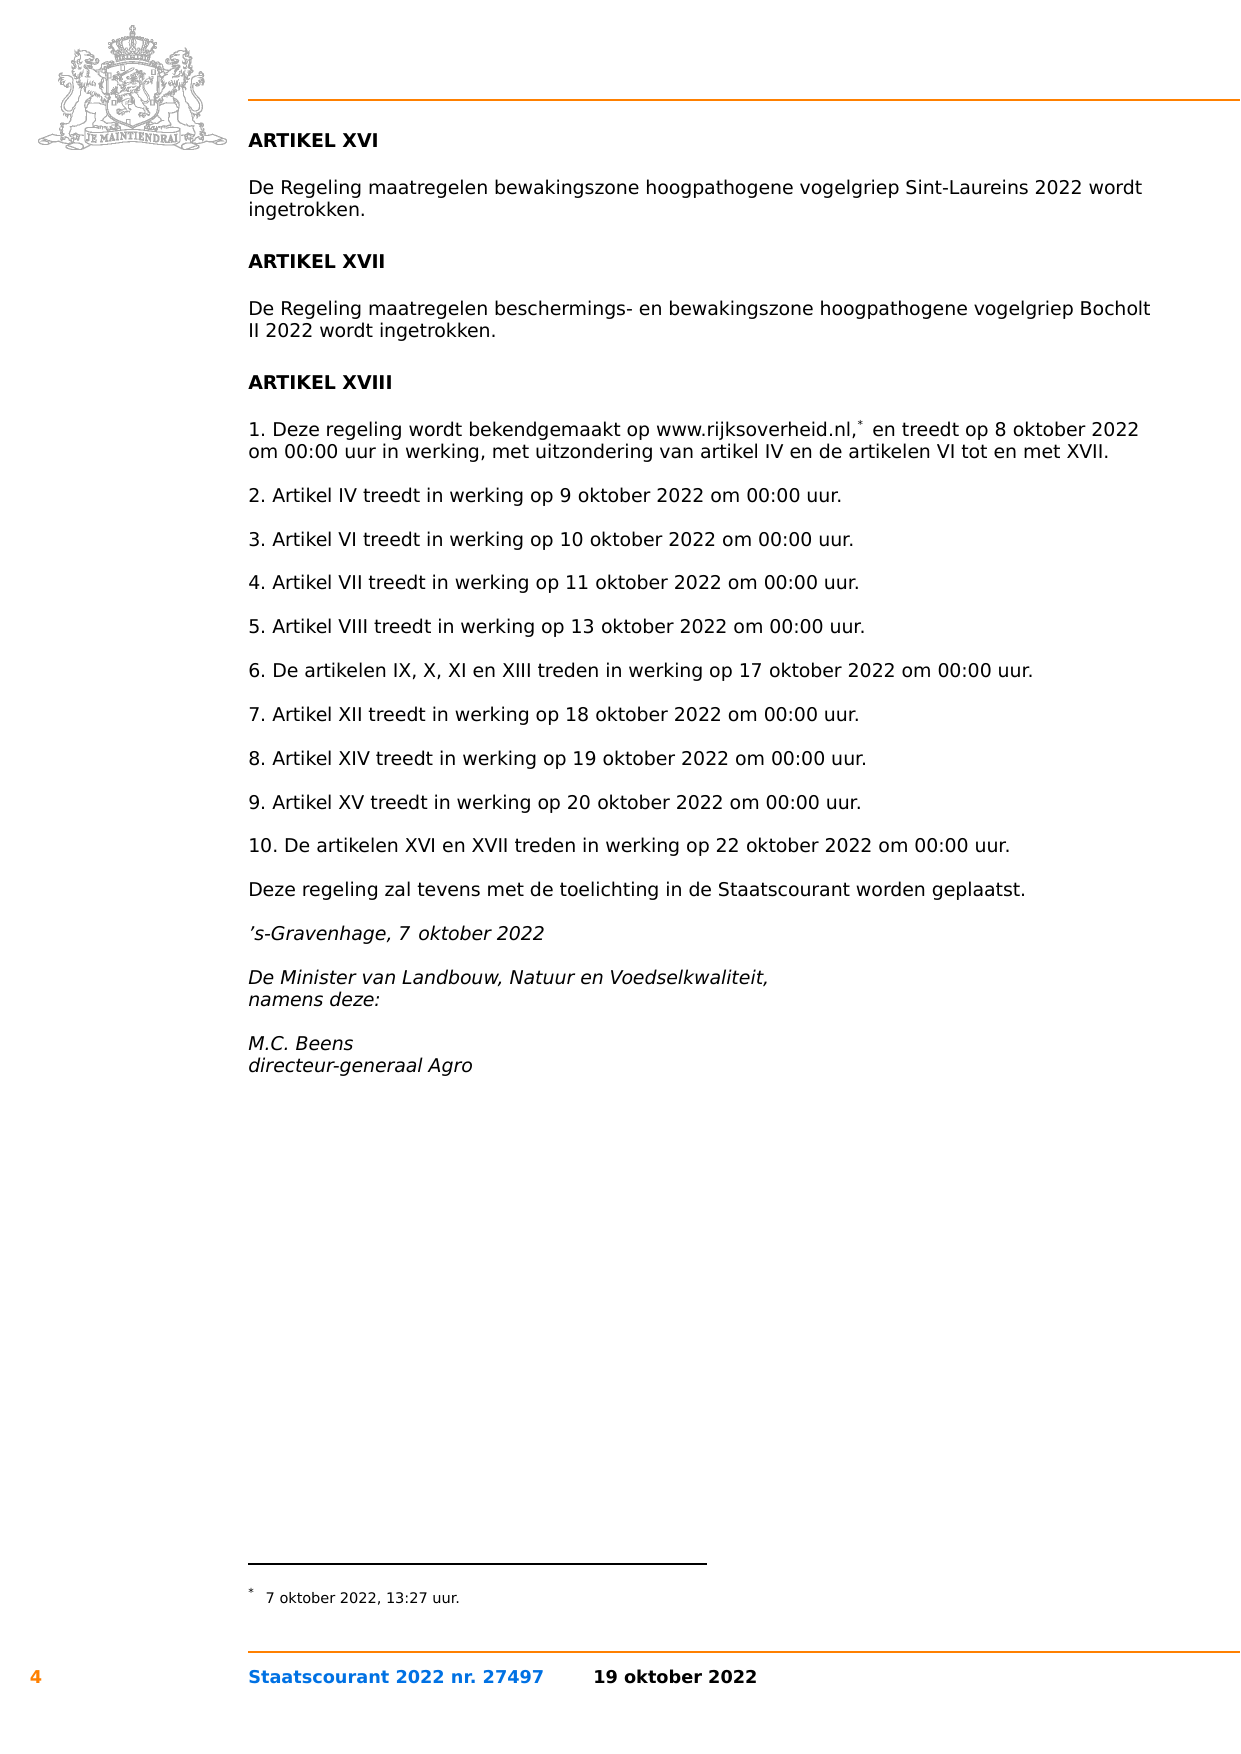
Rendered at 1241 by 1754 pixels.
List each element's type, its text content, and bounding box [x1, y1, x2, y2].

text 9. Artikel XV treedt in werking op 20 oktober 2022 om 00:00 uur. [248, 792, 1163, 813]
subtitle ARTIKEL XVI [248, 130, 1163, 152]
text 3. Artikel VI treedt in werking op 10 oktober 2022 om 00:00 uur. [248, 528, 1163, 550]
text Deze regeling zal tevens met de toelichting in de Staatscourant worden geplaatst. [248, 879, 1163, 901]
text 4. Artikel VII treedt in werking op 11 oktober 2022 om 00:00 uur. [248, 572, 1163, 594]
picture [38, 25, 227, 150]
text 2. Artikel IV treedt in werking op 9 oktober 2022 om 00:00 uur. [248, 484, 1163, 507]
subtitle ARTIKEL XVII [248, 251, 1163, 273]
text 7. Artikel XII treedt in werking op 18 oktober 2022 om 00:00 uur. [248, 704, 1163, 726]
text 7 oktober 2022, 13:27 uur. [248, 1586, 1163, 1608]
text 10. De artikelen XVI en XVII treden in werking op 22 oktober 2022 om 00:00 uur. [248, 835, 1163, 857]
text ’s-Gravenhage, 7 oktober 2022 [248, 923, 1163, 945]
text 8. Artikel XIV treedt in werking op 19 oktober 2022 om 00:00 uur. [248, 748, 1163, 770]
text De Regeling maatregelen bewakingszone hoogpathogene vogelgriep Sint-Laureins 2022 wordt ingetrokken. [248, 177, 1163, 221]
text De Regeling maatregelen beschermings- en bewakingszone hoogpathogene vogelgriep Bocholt II 2022 wordt ingetrokken. [248, 298, 1163, 342]
text 1. Deze regeling wordt bekendgemaakt op www.rijksoverheid.nl, en treedt op 8 oktober 2022 om 00:00 uur in werking, met uitzondering van artikel IV en de artikelen VI tot en met XVII. [248, 419, 1163, 463]
text 5. Artikel VIII treedt in werking op 13 oktober 2022 om 00:00 uur. [248, 616, 1163, 638]
text 6. De artikelen IX, X, XI en XIII treden in werking op 17 oktober 2022 om 00:00 uur. [248, 660, 1163, 682]
text De Minister van Landbouw, Natuur en Voedselkwaliteit, namens deze: M.C. Beens directeur-generaal Agro [248, 967, 1163, 1077]
subtitle ARTIKEL XVIII [248, 372, 1163, 394]
